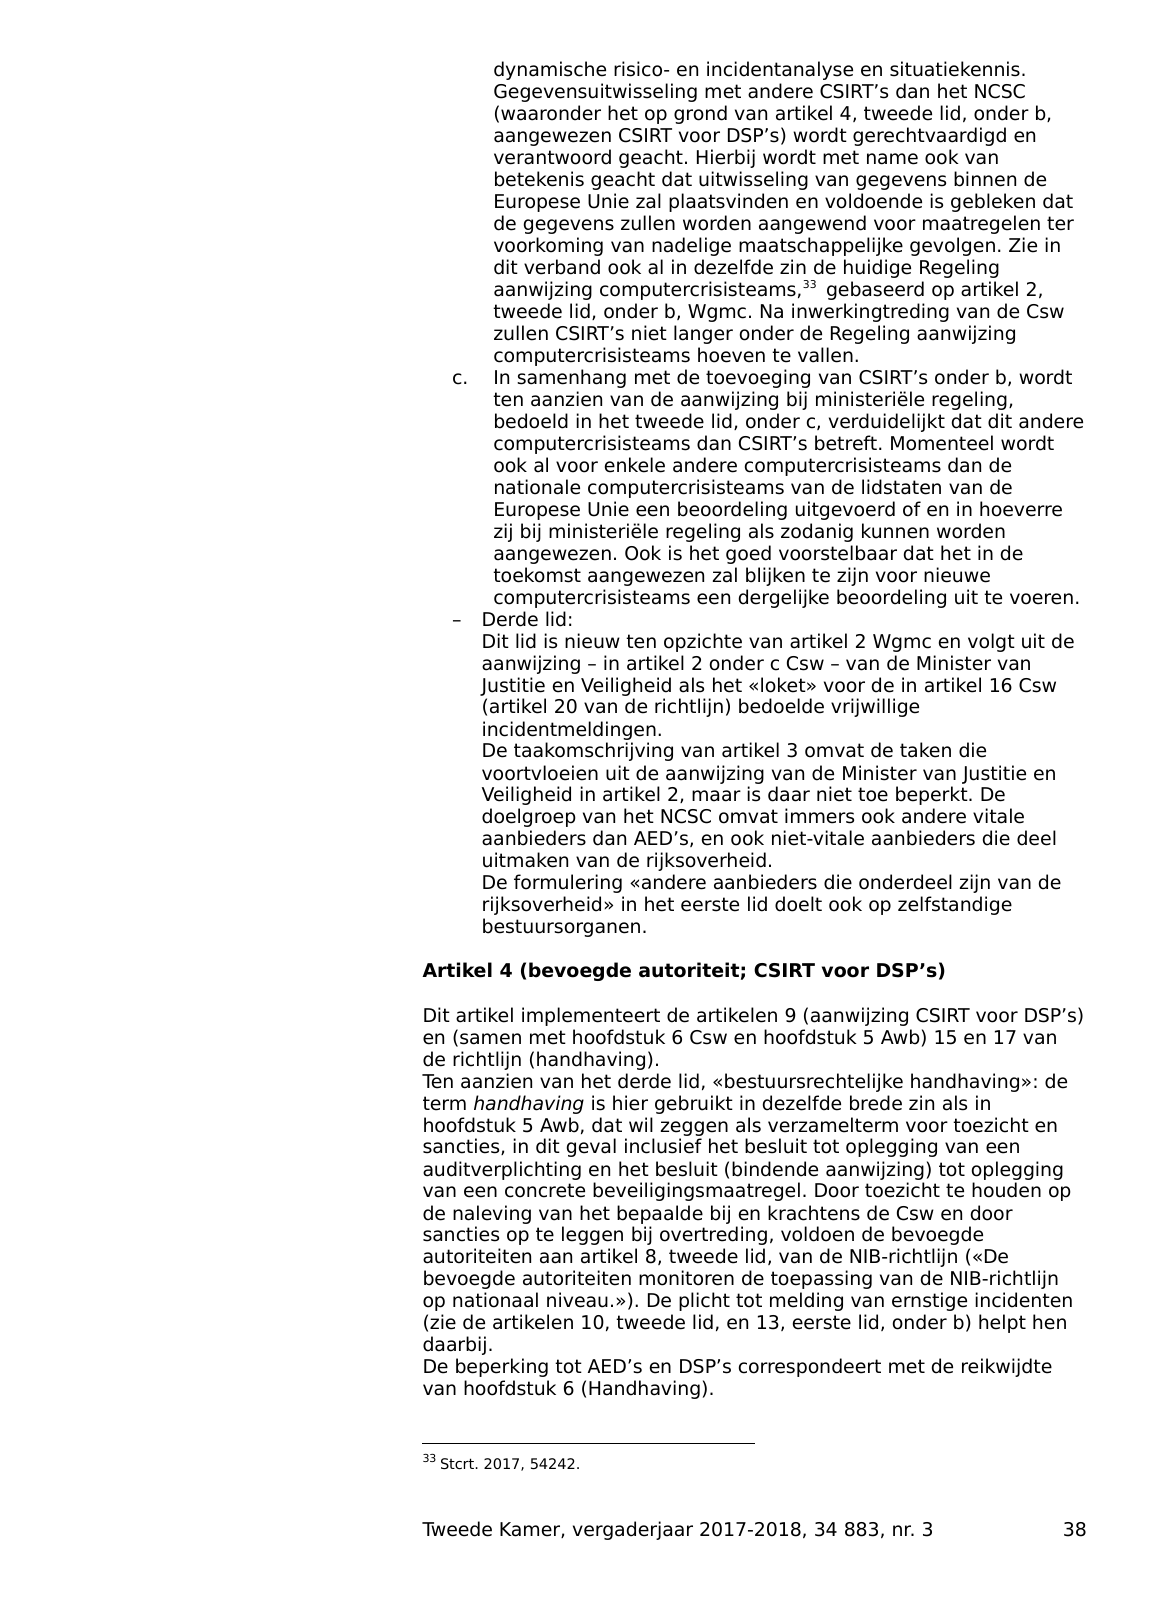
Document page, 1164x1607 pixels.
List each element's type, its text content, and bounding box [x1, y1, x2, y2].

text dynamische risico- en incidentanalyse en situatiekennis. Gegevensuitwisseling met andere CSIRT’s dan het NCSC (waaronder het op grond van artikel 4, tweede lid, onder b, aangewezen CSIRT voor DSP’s) wordt gerechtvaardigd en verantwoord geacht. Hierbij wordt met name ook van betekenis geacht dat uitwisseling van gegevens binnen de Europese Unie zal plaatsvinden en voldoende is gebleken dat de gegevens zullen worden aangewend voor maatregelen ter voorkoming van nadelige maatschappelijke gevolgen. Zie in dit verband ook al in dezelfde zin de huidige Regeling aanwijzing computercrisisteams, gebaseerd op artikel 2, tweede lid, onder b, Wgmc. Na inwerkingtreding van de Csw zullen CSIRT’s niet langer onder de Regeling aanwijzing computercrisisteams hoeven te vallen. [452, 59, 1087, 367]
text c. In samenhang met de toevoeging van CSIRT’s onder b, wordt ten aanzien van de aanwijzing bij ministeriële regeling, bedoeld in het tweede lid, onder c, verduidelijkt dat dit andere computercrisisteams dan CSIRT’s betreft. Momenteel wordt ook al voor enkele andere computercrisisteams dan de nationale computercrisisteams van de lidstaten van de Europese Unie een beoordeling uitgevoerd of en in hoeverre zij bij ministeriële regeling als zodanig kunnen worden aangewezen. Ook is het goed voorstelbaar dat het in de toekomst aangewezen zal blijken te zijn voor nieuwe computercrisisteams een dergelijke beoordeling uit te voeren. [452, 367, 1087, 608]
text Ten aanzien van het derde lid, «bestuursrechtelijke handhaving»: de term handhaving is hier gebruikt in dezelfde brede zin als in hoofdstuk 5 Awb, dat wil zeggen als verzamelterm voor toezicht en sancties, in dit geval inclusief het besluit tot oplegging van een auditverplichting en het besluit (bindende aanwijzing) tot oplegging van een concrete beveiligingsmaatregel. Door toezicht te houden op de naleving van het bepaalde bij en krachtens de Csw en door sancties op te leggen bij overtreding, voldoen de bevoegde autoriteiten aan artikel 8, tweede lid, van de NIB-richtlijn («De bevoegde autoriteiten monitoren de toepassing van de NIB-richtlijn op nationaal niveau.»). De plicht tot melding van ernstige incidenten (zie de artikelen 10, tweede lid, en 13, eerste lid, onder b) helpt hen daarbij. [422, 1071, 1087, 1356]
text Dit artikel implementeert de artikelen 9 (aanwijzing CSIRT voor DSP’s) en (samen met hoofdstuk 6 Csw en hoofdstuk 5 Awb) 15 en 17 van de richtlijn (handhaving). [422, 1004, 1087, 1071]
text Dit lid is nieuw ten opzichte van artikel 2 Wgmc en volgt uit de aanwijzing – in artikel 2 onder c Csw – van de Minister van Justitie en Veiligheid als het «loket» voor de in artikel 16 Csw (artikel 20 van de richtlijn) bedoelde vrijwillige incidentmeldingen. [481, 631, 1087, 740]
text De formulering «andere aanbieders die onderdeel zijn van de rijksoverheid» in het eerste lid doelt ook op zelfstandige bestuursorganen. [481, 872, 1087, 938]
text Stcrt. 2017, 54242. [422, 1452, 1087, 1474]
subtitle Artikel 4 (bevoegde autoriteit; CSIRT voor DSP’s) [422, 960, 1087, 982]
text De taakomschrijving van artikel 3 omvat de taken die voortvloeien uit de aanwijzing van de Minister van Justitie en Veiligheid in artikel 2, maar is daar niet toe beperkt. De doelgroep van het NCSC omvat immers ook andere vitale aanbieders dan AED’s, en ook niet-vitale aanbieders die deel uitmaken van de rijksoverheid. [481, 740, 1087, 872]
text – Derde lid: [452, 608, 1087, 631]
text De beperking tot AED’s en DSP’s correspondeert met de reikwijdte van hoofdstuk 6 (Handhaving). [422, 1356, 1087, 1400]
